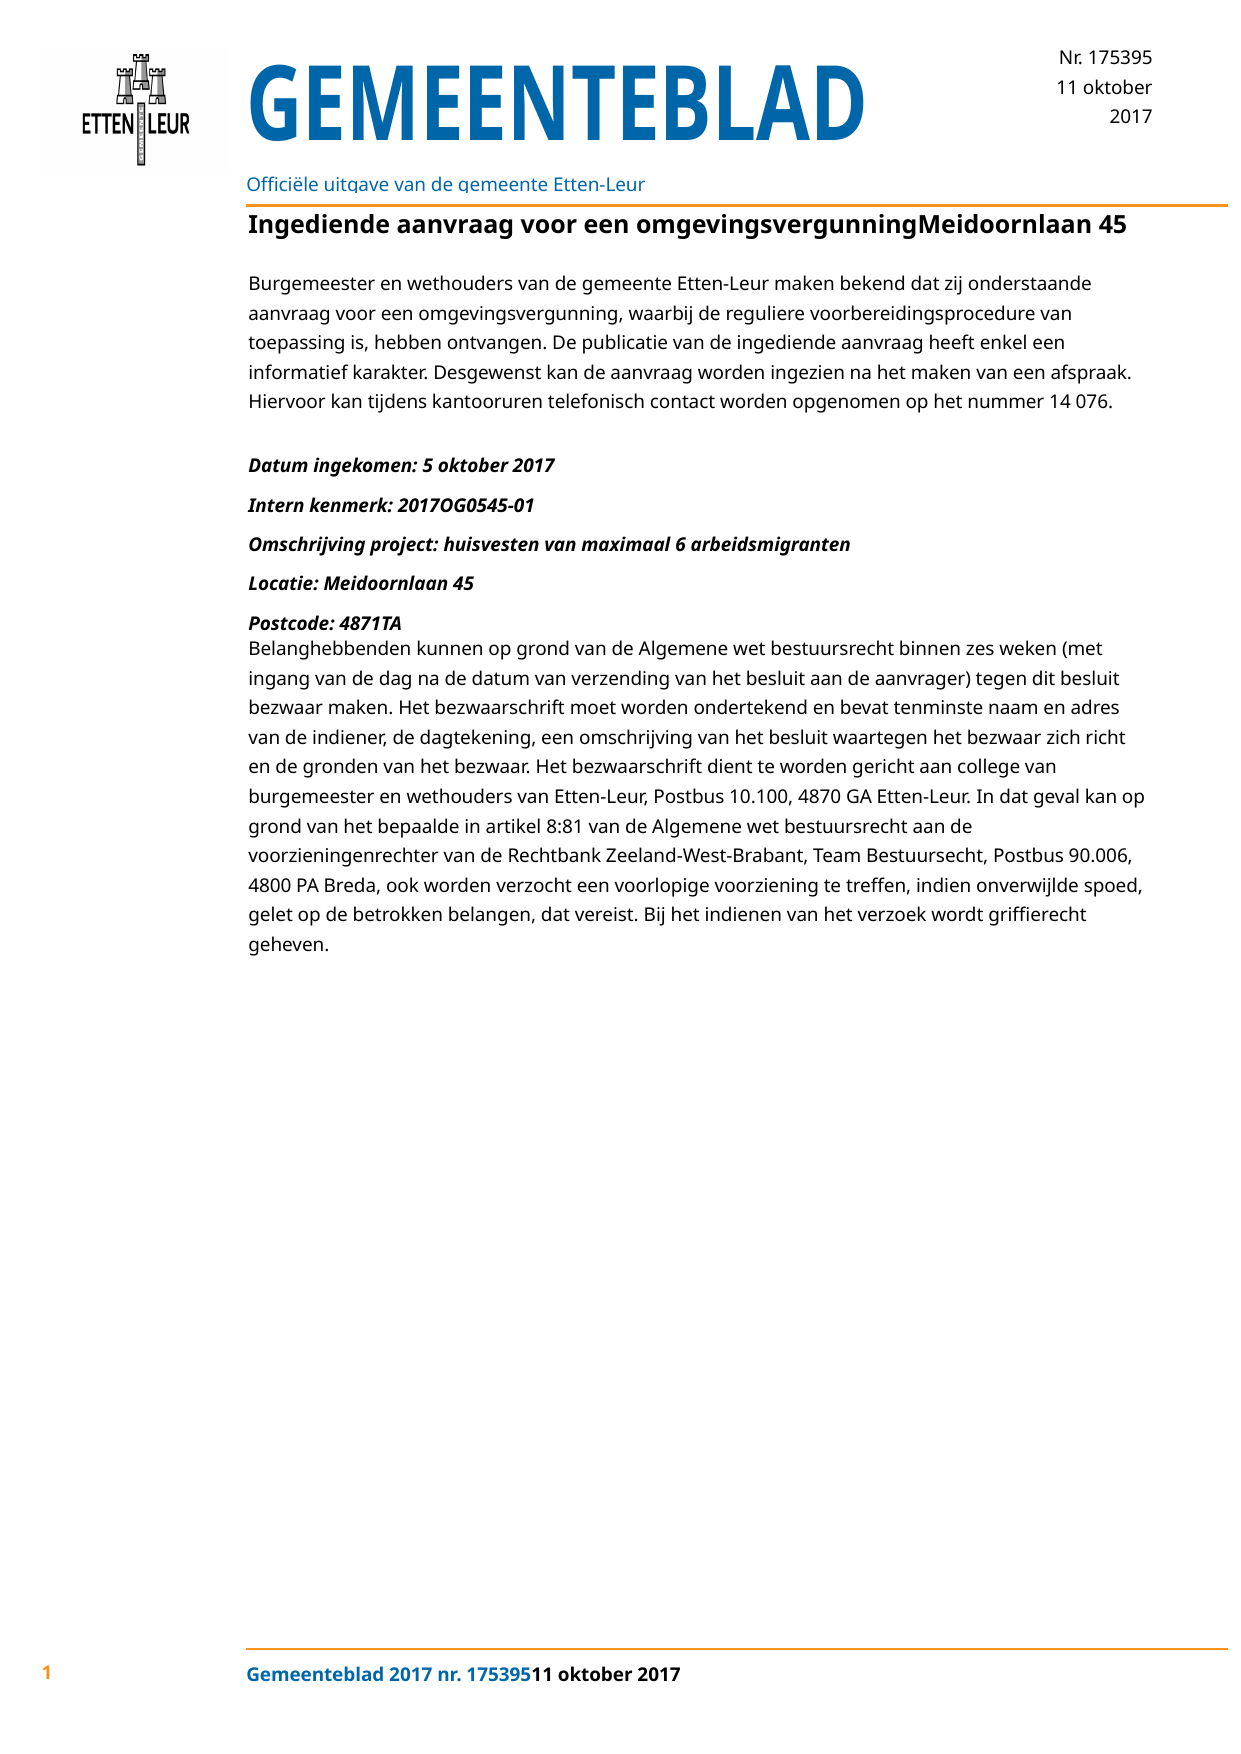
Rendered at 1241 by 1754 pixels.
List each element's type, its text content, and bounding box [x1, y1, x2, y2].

text Datum ingekomen: 5 oktober 2017 [248, 453, 1152, 478]
text Omschrijving project: huisvesten van maximaal 6 arbeidsmigranten [248, 531, 1152, 557]
picture [41, 47, 231, 172]
text Locatie: Meidoornlaan 45 [248, 570, 1152, 596]
text Intern kenmerk: 2017OG0545-01 [248, 492, 1152, 518]
text Ingediende aanvraag voor een omgevingsvergunningMeidoornlaan 45 [248, 207, 1152, 241]
text Burgemeester en wethouders van de gemeente Etten-Leur maken bekend dat zij onderstaande aanvraag voor een omgevingsvergunning, waarbij de reguliere voorbereidingsprocedure van toepassing is, hebben ontvangen. De publicatie van de ingediende aanvraag heeft enkel een informatief karakter. Desgewenst kan de aanvraag worden ingezien na het maken van een afspraak. Hiervoor kan tijdens kantooruren telefonisch contact worden opgenomen op het nummer 14 076. [248, 270, 1152, 414]
text Belanghebbenden kunnen op grond van de Algemene wet bestuursrecht binnen zes weken (met ingang van de dag na de datum van verzending van het besluit aan de aanvrager) tegen dit besluit bezwaar maken. Het bezwaarschrift moet worden ondertekend en bevat tenminste naam en adres van de indiener, de dagtekening, een omschrijving van het besluit waartegen het bezwaar zich richt en de gronden van het bezwaar. Het bezwaarschrift dient te worden gericht aan college van burgemeester en wethouders van Etten-Leur, Postbus 10.100, 4870 GA Etten-Leur. In dat geval kan op grond van het bepaalde in artikel 8:81 van de Algemene wet bestuursrecht aan de voorzieningenrechter van de Rechtbank Zeeland-West-Brabant, Team Bestuursecht, Postbus 90.006, 4800 PA Breda, ook worden verzocht een voorlopige voorziening te treffen, indien onverwijlde spoed, gelet op de betrokken belangen, dat vereist. Bij het indienen van het verzoek wordt griffierecht geheven. [248, 635, 1152, 957]
text Postcode: 4871TA [248, 610, 1152, 635]
